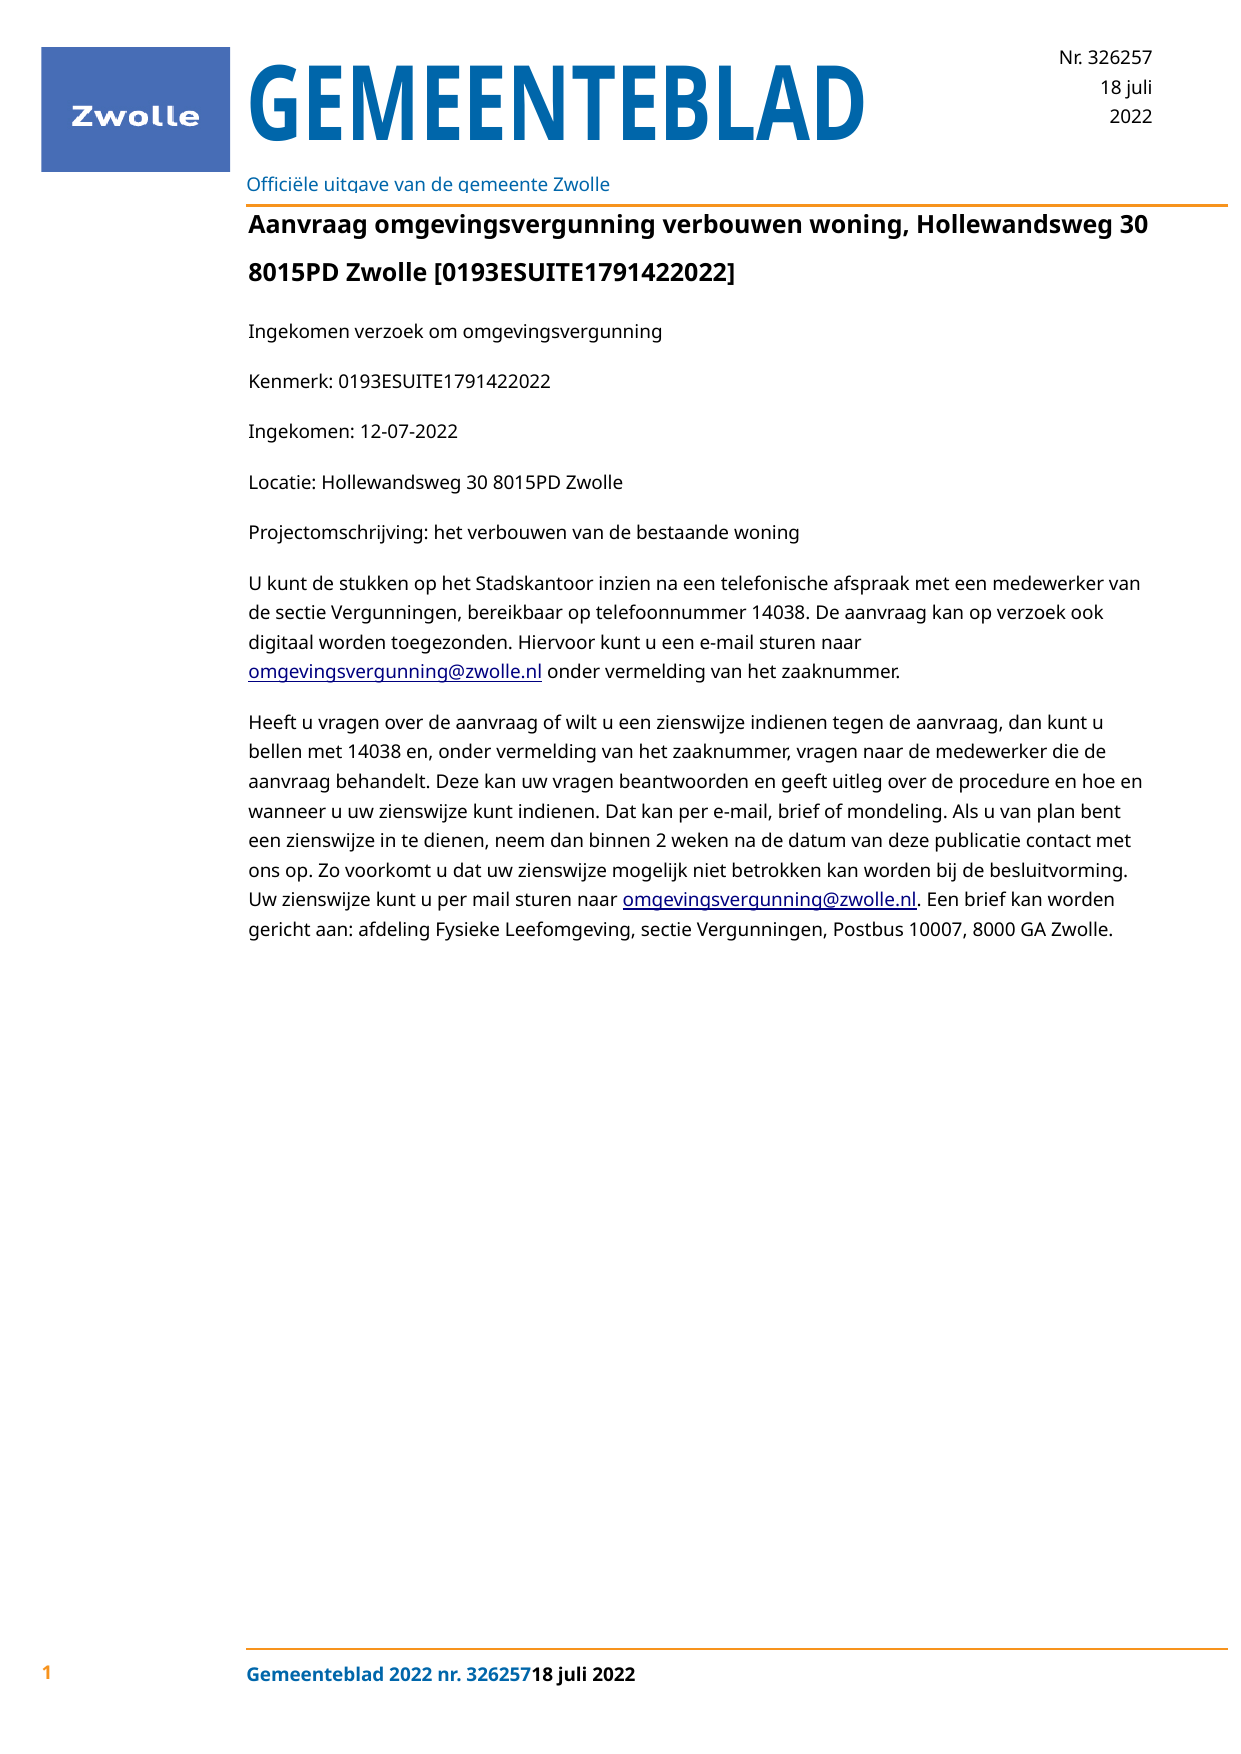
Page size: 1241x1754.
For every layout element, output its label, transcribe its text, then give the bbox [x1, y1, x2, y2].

text U kunt de stukken op het Stadskantoor inzien na een telefonische afspraak met een medewerker van de sectie Vergunningen, bereikbaar op telefoonnummer 14038. De aanvraag kan op verzoek ook digitaal worden toegezonden. Hiervoor kunt u een e-mail sturen naar omgevingsvergunning@zwolle.nl onder vermelding van het zaaknummer. [248, 570, 1152, 684]
text Kenmerk: 0193ESUITE1791422022 [248, 368, 1152, 394]
text Aanvraag omgevingsvergunning verbouwen woning, Hollewandsweg 30 8015PD Zwolle [0193ESUITE1791422022] [248, 207, 1152, 288]
text Heeft u vragen over de aanvraag of wilt u een zienswijze indienen tegen de aanvraag, dan kunt u bellen met 14038 en, onder vermelding van het zaaknummer, vragen naar de medewerker die de aanvraag behandelt. Deze kan uw vragen beantwoorden en geeft uitleg over de procedure en hoe en wanneer u uw zienswijze kunt indienen. Dat kan per e-mail, brief of mondeling. Als u van plan bent een zienswijze in te dienen, neem dan binnen 2 weken na de datum van deze publicatie contact met ons op. Zo voorkomt u dat uw zienswijze mogelijk niet betrokken kan worden bij de besluitvorming. Uw zienswijze kunt u per mail sturen naar omgevingsvergunning@zwolle.nl. Een brief kan worden gericht aan: afdeling Fysieke Leefomgeving, sectie Vergunningen, Postbus 10007, 8000 GA Zwolle. [248, 709, 1152, 942]
picture [41, 47, 231, 172]
text Ingekomen verzoek om omgevingsvergunning [248, 318, 1152, 344]
text Locatie: Hollewandsweg 30 8015PD Zwolle [248, 469, 1152, 495]
text Projectomschrijving: het verbouwen van de bestaande woning [248, 519, 1152, 545]
text Ingekomen: 12-07-2022 [248, 419, 1152, 444]
